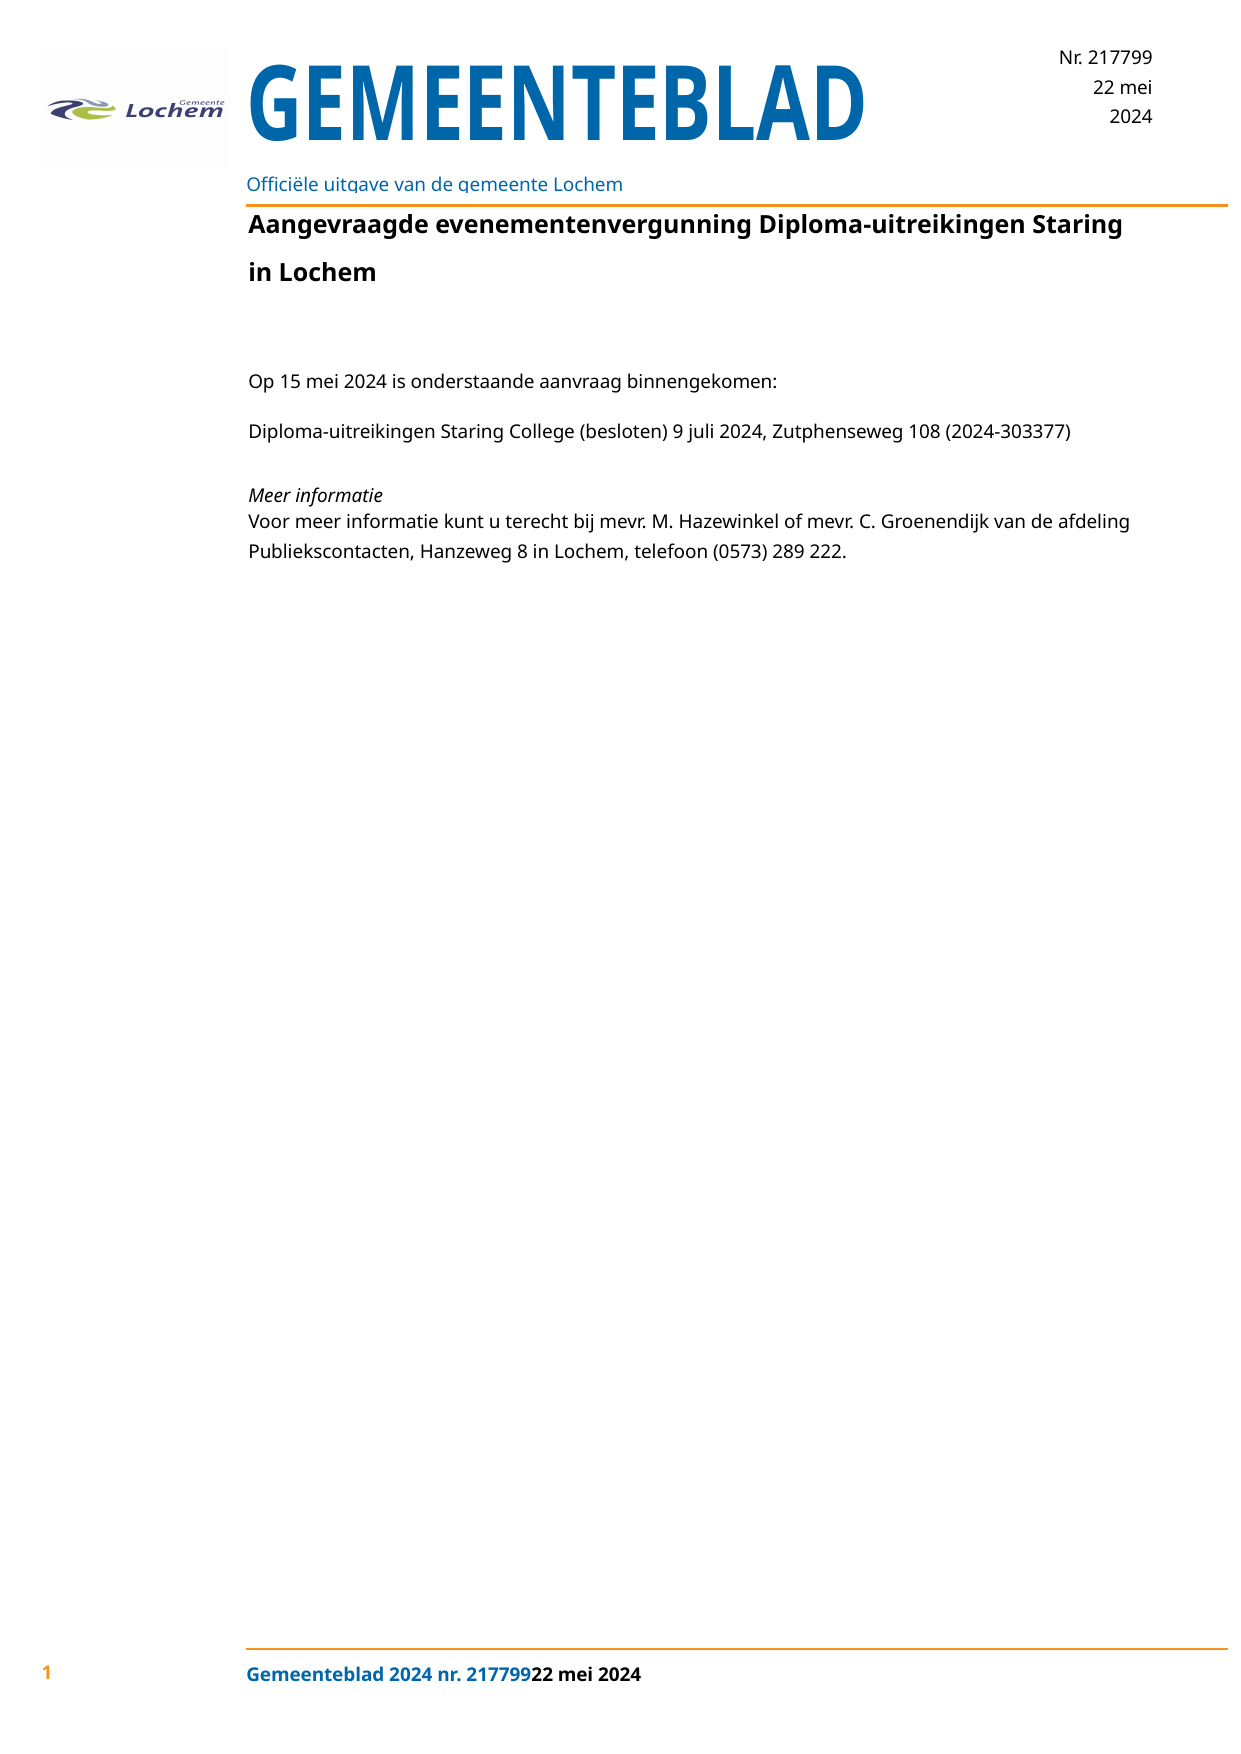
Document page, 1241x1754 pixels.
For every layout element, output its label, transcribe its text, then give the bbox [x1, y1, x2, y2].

text Diploma-uitreikingen Staring College (besloten) 9 juli 2024, Zutphenseweg 108 (2024-303377) [248, 419, 1152, 444]
text Meer informatie [248, 483, 1152, 508]
text Op 15 mei 2024 is onderstaande aanvraag binnengekomen: [248, 368, 1152, 394]
picture [41, 47, 231, 172]
text Voor meer informatie kunt u terecht bij mevr. M. Hazewinkel of mevr. C. Groenendijk van de afdeling Publiekscontacten, Hanzeweg 8 in Lochem, telefoon (0573) 289 222. [248, 508, 1152, 564]
text Aangevraagde evenementenvergunning Diploma-uitreikingen Staring in Lochem [248, 207, 1152, 288]
